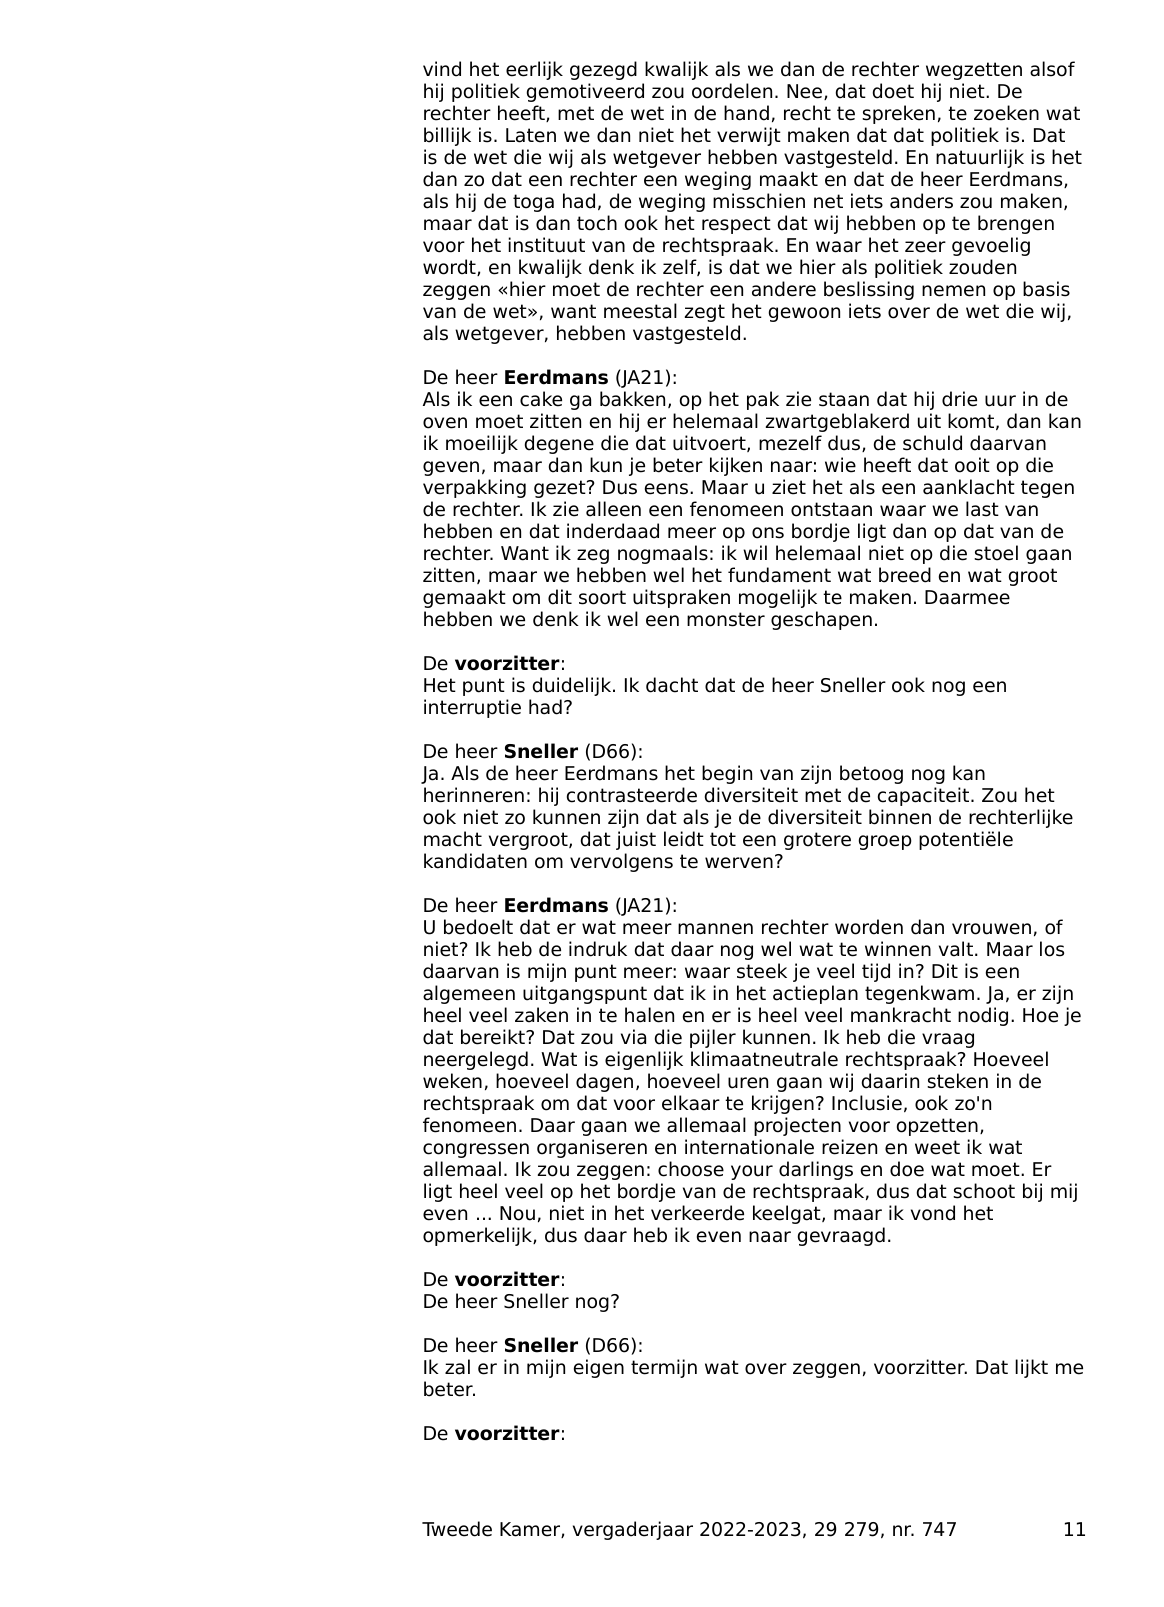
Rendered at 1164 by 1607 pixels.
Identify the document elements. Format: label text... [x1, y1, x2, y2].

text vind het eerlijk gezegd kwalijk als we dan de rechter wegzetten alsof hij politiek gemotiveerd zou oordelen. Nee, dat doet hij niet. De rechter heeft, met de wet in de hand, recht te spreken, te zoeken wat billijk is. Laten we dan niet het verwijt maken dat dat politiek is. Dat is de wet die wij als wetgever hebben vastgesteld. En natuurlijk is het dan zo dat een rechter een weging maakt en dat de heer Eerdmans, als hij de toga had, de weging misschien net iets anders zou maken, maar dat is dan toch ook het respect dat wij hebben op te brengen voor het instituut van de rechtspraak. En waar het zeer gevoelig wordt, en kwalijk denk ik zelf, is dat we hier als politiek zouden zeggen «hier moet de rechter een andere beslissing nemen op basis van de wet», want meestal zegt het gewoon iets over de wet die wij, als wetgever, hebben vastgesteld. [422, 59, 1087, 345]
text De heer Eerdmans (JA21): [422, 367, 1087, 389]
text Ik zal er in mijn eigen termijn wat over zeggen, voorzitter. Dat lijkt me beter. [422, 1357, 1087, 1401]
text De heer Sneller (D66): [422, 741, 1087, 763]
text Als ik een cake ga bakken, op het pak zie staan dat hij drie uur in de oven moet zitten en hij er helemaal zwartgeblakerd uit komt, dan kan ik moeilijk degene die dat uitvoert, mezelf dus, de schuld daarvan geven, maar dan kun je beter kijken naar: wie heeft dat ooit op die verpakking gezet? Dus eens. Maar u ziet het als een aanklacht tegen de rechter. Ik zie alleen een fenomeen ontstaan waar we last van hebben en dat inderdaad meer op ons bordje ligt dan op dat van de rechter. Want ik zeg nogmaals: ik wil helemaal niet op die stoel gaan zitten, maar we hebben wel het fundament wat breed en wat groot gemaakt om dit soort uitspraken mogelijk te maken. Daarmee hebben we denk ik wel een monster geschapen. [422, 389, 1087, 631]
text De heer Eerdmans (JA21): [422, 895, 1087, 917]
text Ja. Als de heer Eerdmans het begin van zijn betoog nog kan herinneren: hij contrasteerde diversiteit met de capaciteit. Zou het ook niet zo kunnen zijn dat als je de diversiteit binnen de rechterlijke macht vergroot, dat juist leidt tot een grotere groep potentiële kandidaten om vervolgens te werven? [422, 763, 1087, 873]
text De voorzitter: [422, 1423, 1087, 1445]
text De voorzitter: [422, 1269, 1087, 1291]
text De heer Sneller nog? [422, 1291, 1087, 1313]
text De voorzitter: [422, 653, 1087, 675]
text U bedoelt dat er wat meer mannen rechter worden dan vrouwen, of niet? Ik heb de indruk dat daar nog wel wat te winnen valt. Maar los daarvan is mijn punt meer: waar steek je veel tijd in? Dit is een algemeen uitgangspunt dat ik in het actieplan tegenkwam. Ja, er zijn heel veel zaken in te halen en er is heel veel mankracht nodig. Hoe je dat bereikt? Dat zou via die pijler kunnen. Ik heb die vraag neergelegd. Wat is eigenlijk klimaatneutrale rechtspraak? Hoeveel weken, hoeveel dagen, hoeveel uren gaan wij daarin steken in de rechtspraak om dat voor elkaar te krijgen? Inclusie, ook zo'n fenomeen. Daar gaan we allemaal projecten voor opzetten, congressen organiseren en internationale reizen en weet ik wat allemaal. Ik zou zeggen: choose your darlings en doe wat moet. Er ligt heel veel op het bordje van de rechtspraak, dus dat schoot bij mij even ... Nou, niet in het verkeerde keelgat, maar ik vond het opmerkelijk, dus daar heb ik even naar gevraagd. [422, 917, 1087, 1247]
text Het punt is duidelijk. Ik dacht dat de heer Sneller ook nog een interruptie had? [422, 675, 1087, 719]
text De heer Sneller (D66): [422, 1335, 1087, 1357]
